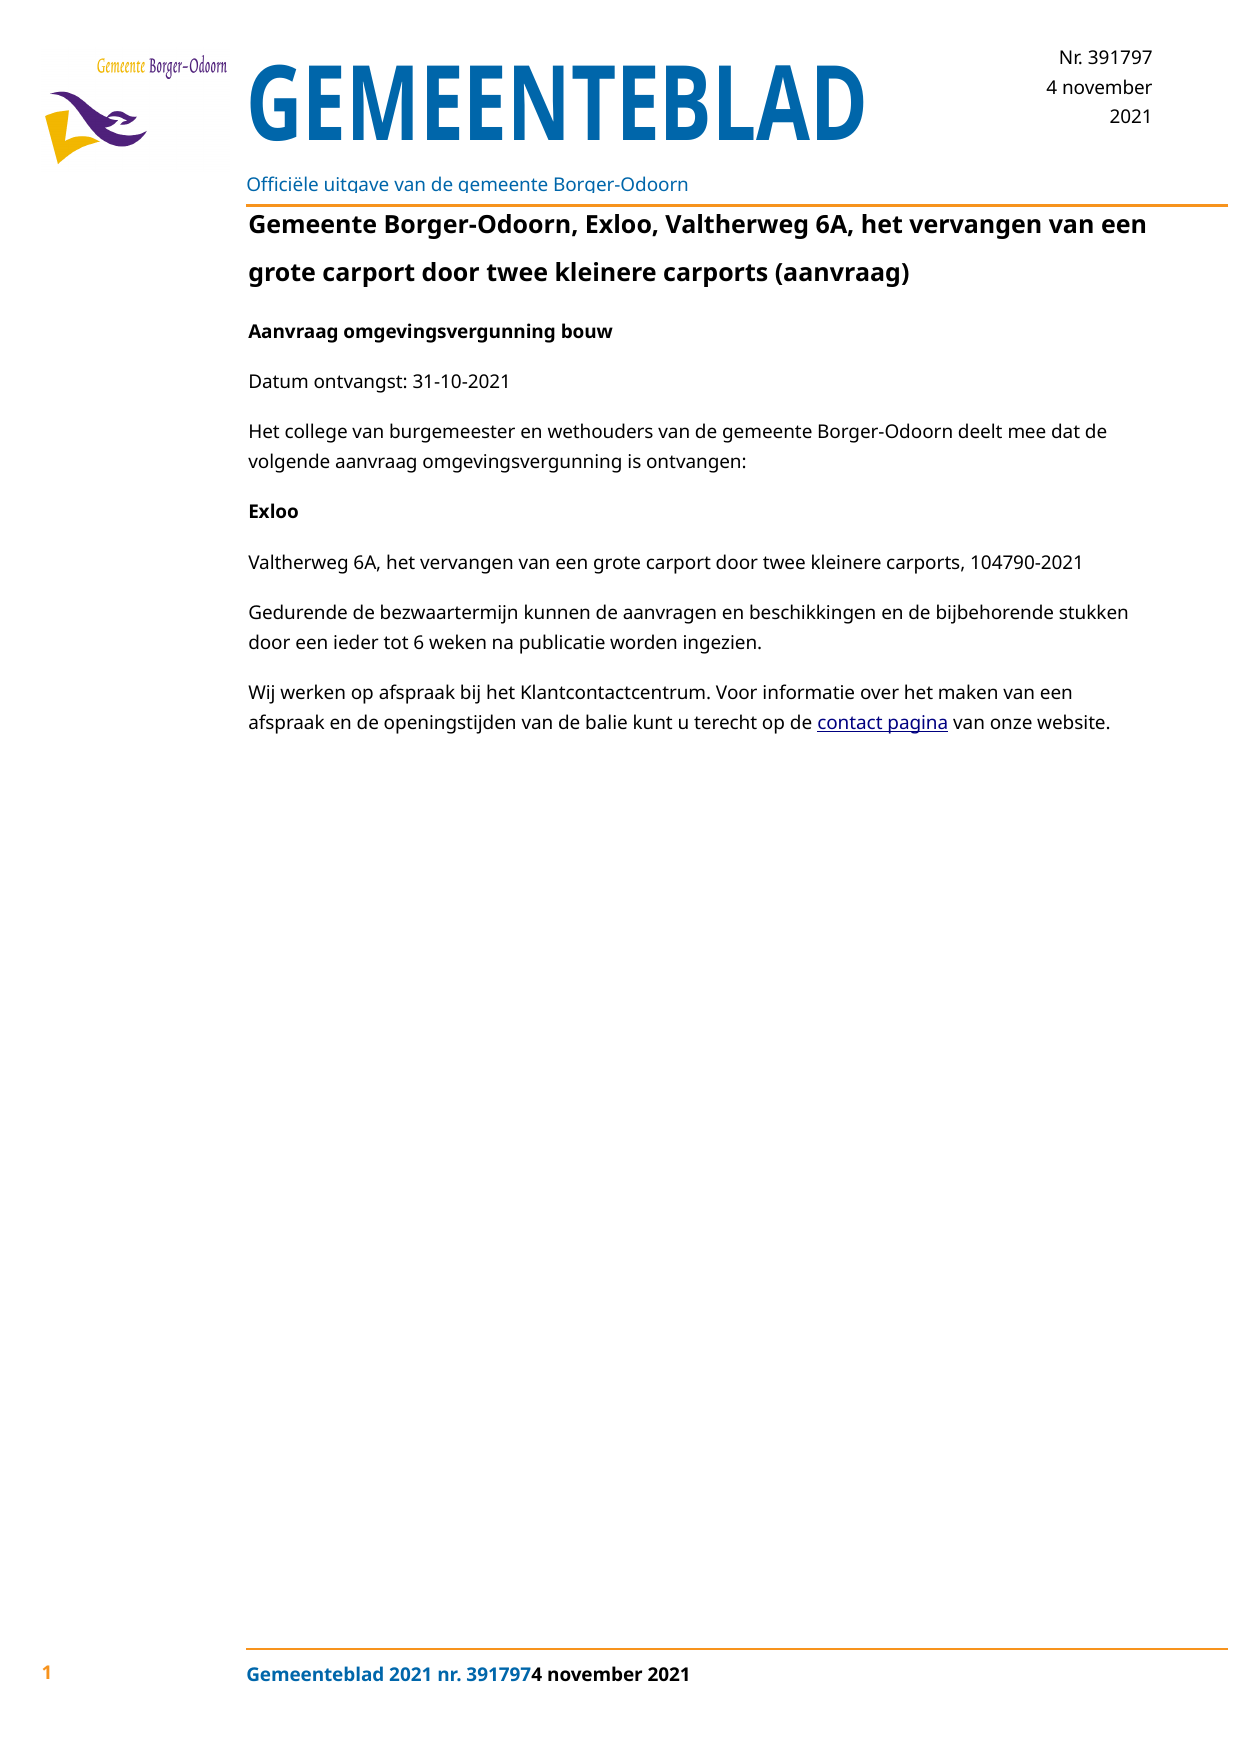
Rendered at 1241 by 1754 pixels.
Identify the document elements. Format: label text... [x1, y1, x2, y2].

text Exloo [248, 499, 1152, 524]
text Gemeente Borger-Odoorn, Exloo, Valtherweg 6A, het vervangen van een grote carport door twee kleinere carports (aanvraag) [248, 207, 1152, 288]
text Aanvraag omgevingsvergunning bouw [248, 318, 1152, 344]
picture [41, 47, 231, 172]
text Datum ontvangst: 31-10-2021 [248, 368, 1152, 394]
text Het college van burgemeester en wethouders van de gemeente Borger-Odoorn deelt mee dat de volgende aanvraag omgevingsvergunning is ontvangen: [248, 419, 1152, 474]
text Valtherweg 6A, het vervangen van een grote carport door twee kleinere carports, 104790-2021 [248, 549, 1152, 575]
text Wij werken op afspraak bij het Klantcontactcentrum. Voor informatie over het maken van een afspraak en de openingstijden van de balie kunt u terecht op de contact pagina van onze website. [248, 679, 1152, 735]
text Gedurende de bezwaartermijn kunnen de aanvragen en beschikkingen en de bijbehorende stukken door een ieder tot 6 weken na publicatie worden ingezien. [248, 599, 1152, 655]
